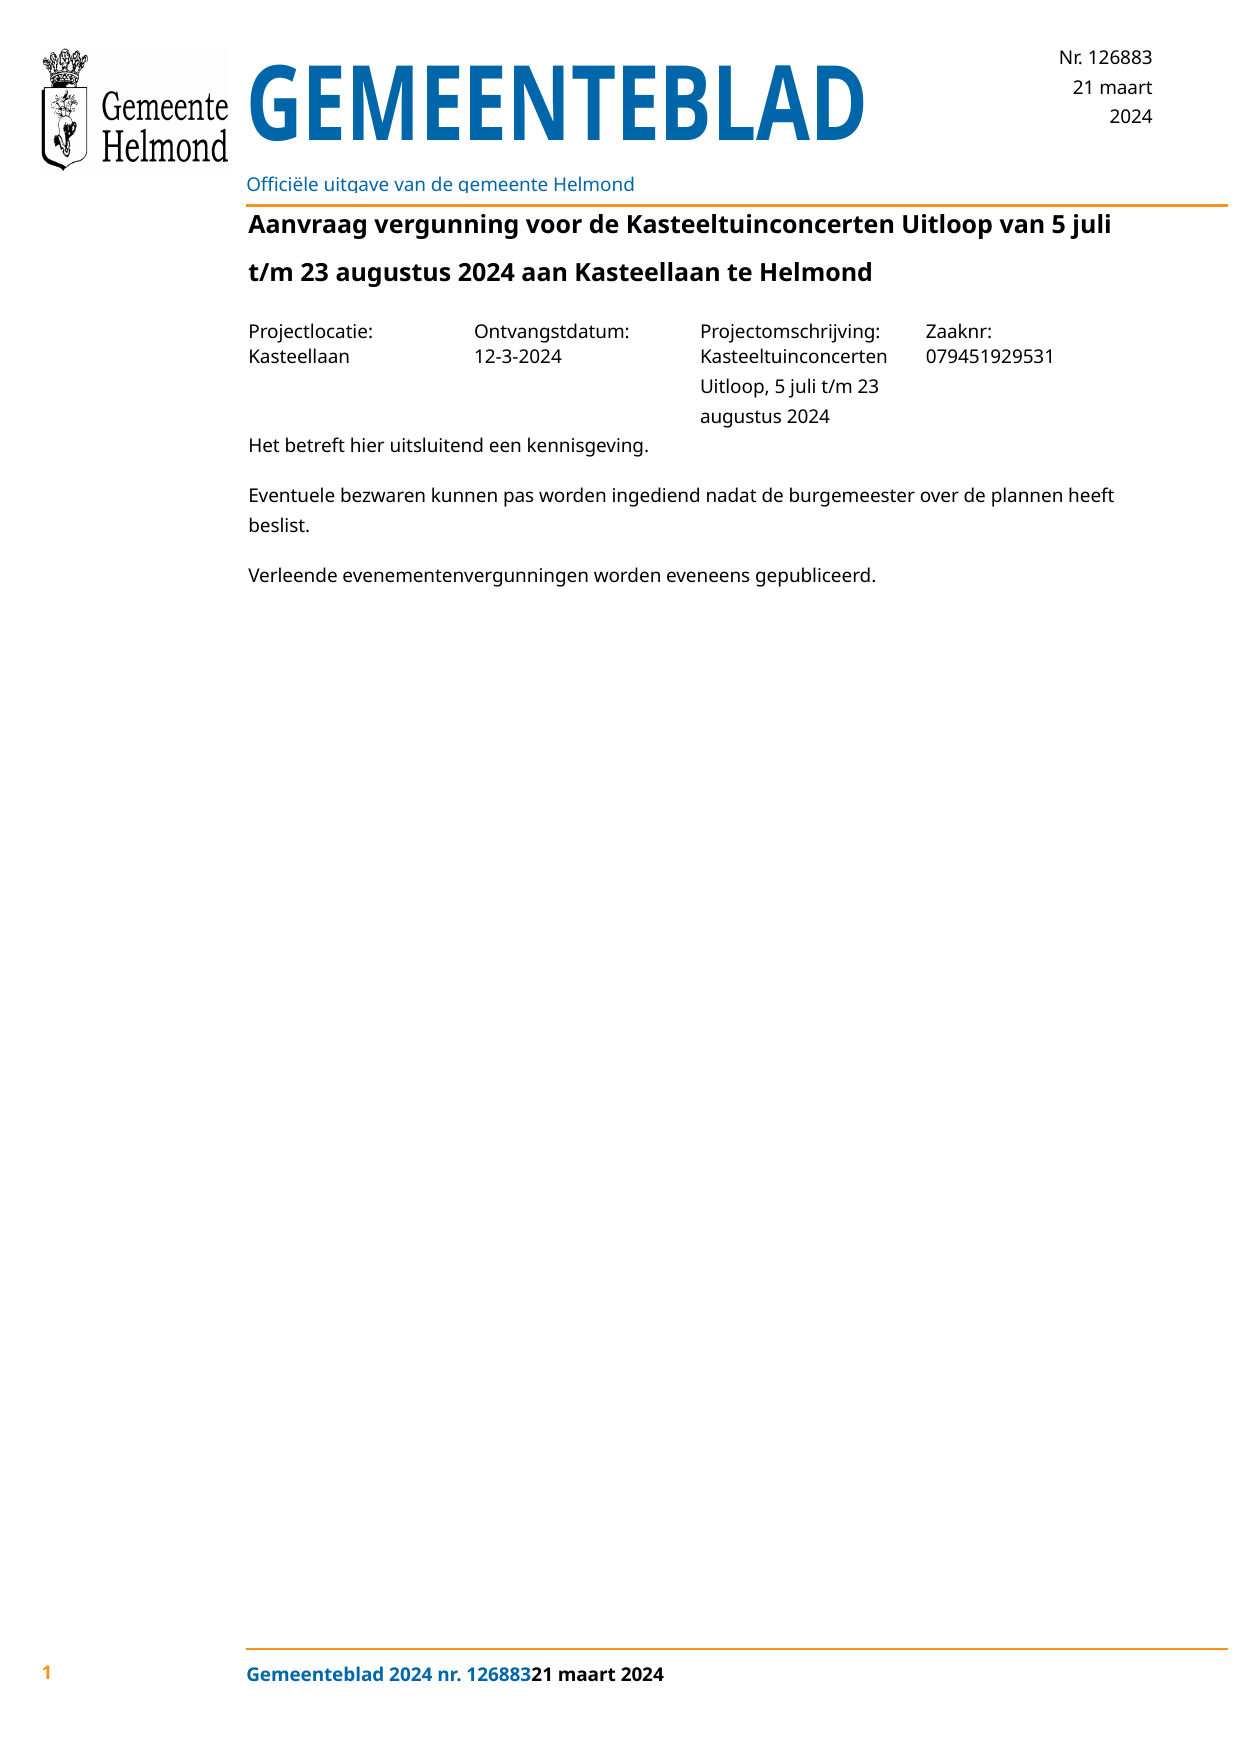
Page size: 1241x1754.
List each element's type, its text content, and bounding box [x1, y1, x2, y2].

table_cell 12-3-2024 [474, 344, 700, 429]
table_cell 079451929531 [926, 344, 1152, 429]
picture [41, 47, 231, 172]
table_header Projectomschrijving: [700, 318, 926, 344]
text Eventuele bezwaren kunnen pas worden ingediend nadat de burgemeester over de plannen heeft beslist. [248, 482, 1152, 538]
table_cell Kasteeltuinconcerten Uitloop, 5 juli t/m 23 augustus 2024 [700, 344, 926, 429]
text Aanvraag vergunning voor de Kasteeltuinconcerten Uitloop van 5 juli t/m 23 augustus 2024 aan Kasteellaan te Helmond [248, 207, 1152, 288]
text Het betreft hier uitsluitend een kennisgeving. [248, 432, 1152, 458]
table_cell Kasteellaan [248, 344, 474, 429]
table_header Zaaknr: [926, 318, 1152, 344]
table_header Ontvangstdatum: [474, 318, 700, 344]
text Verleende evenementenvergunningen worden eveneens gepubliceerd. [248, 562, 1152, 588]
table_header Projectlocatie: [248, 318, 474, 344]
